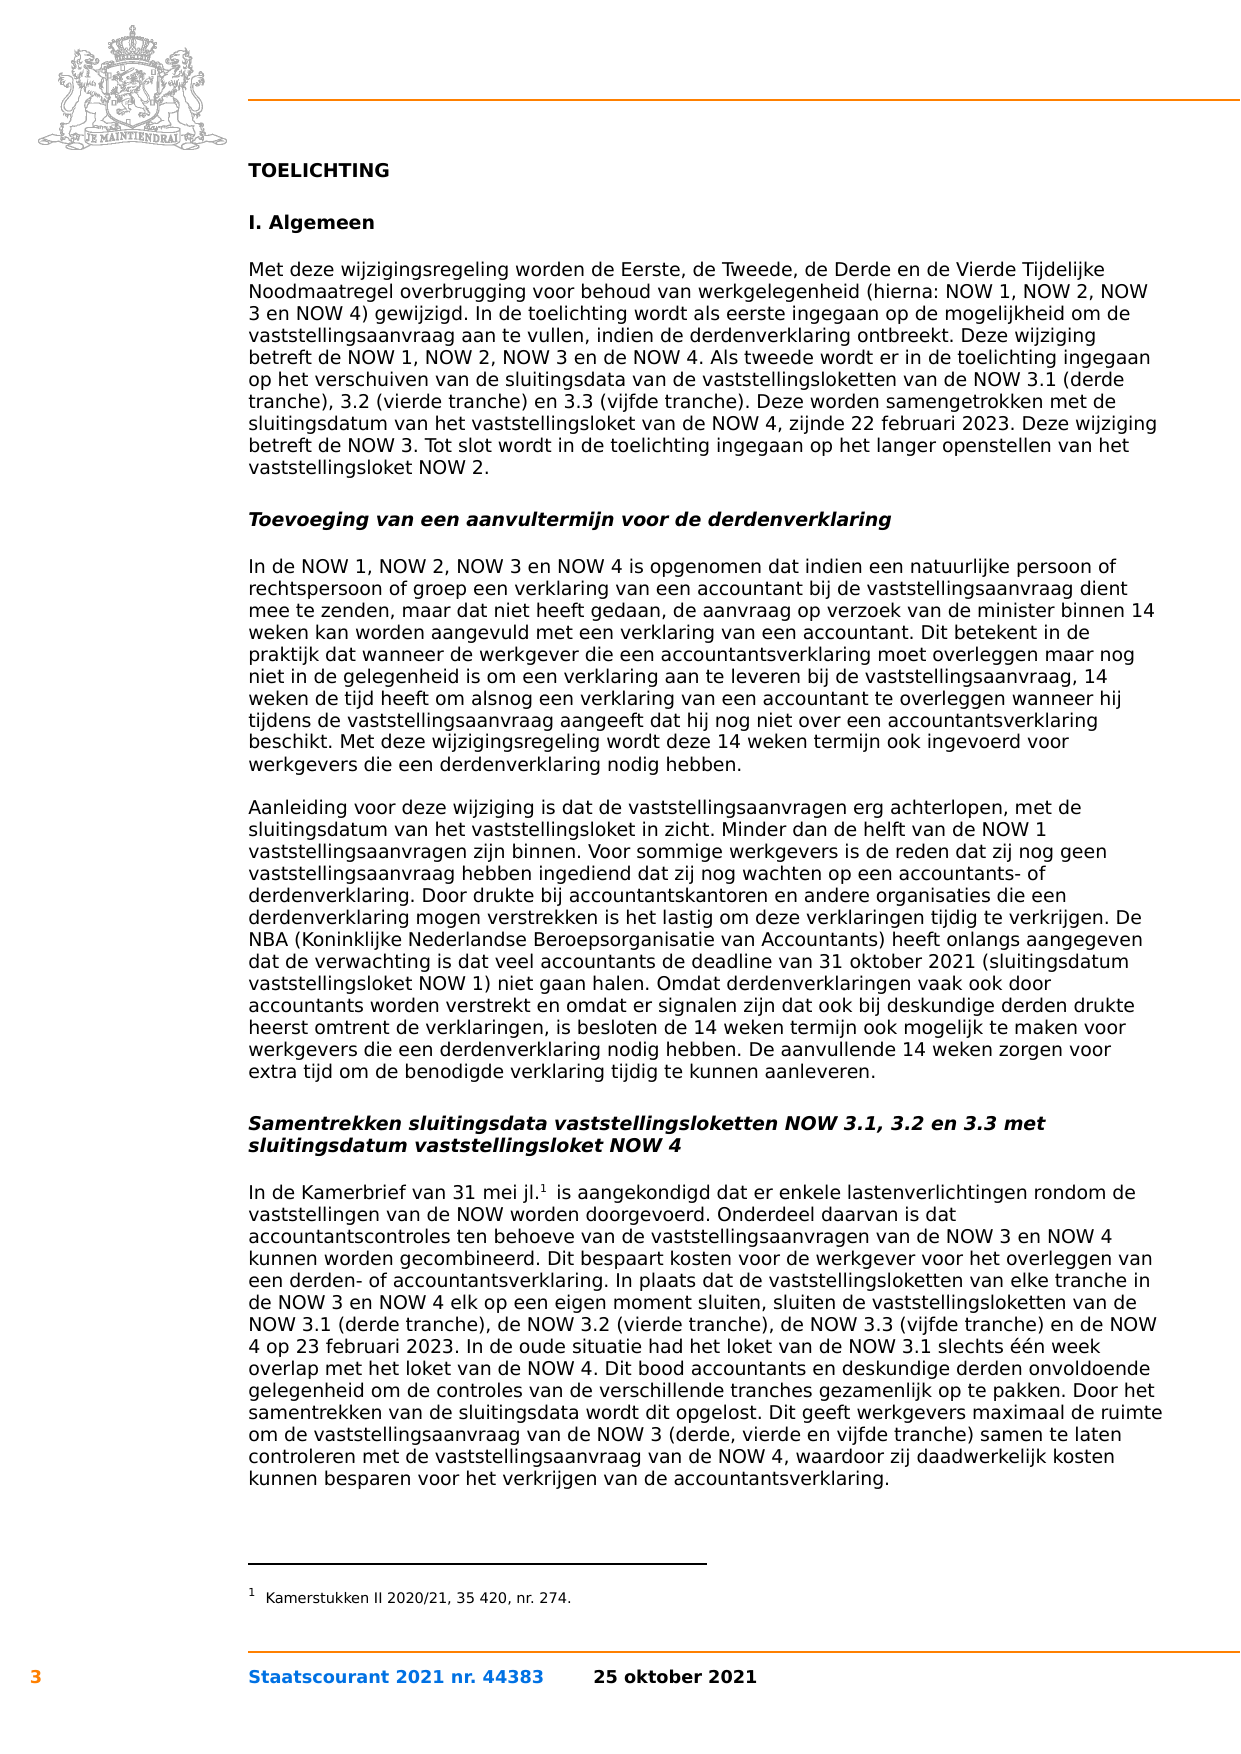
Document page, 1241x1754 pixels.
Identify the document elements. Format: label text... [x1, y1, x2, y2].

subtitle TOELICHTING [248, 160, 1163, 182]
text In de NOW 1, NOW 2, NOW 3 en NOW 4 is opgenomen dat indien een natuurlijke persoon of rechtspersoon of groep een verklaring van een accountant bij de vaststellingsaanvraag dient mee te zenden, maar dat niet heeft gedaan, de aanvraag op verzoek van de minister binnen 14 weken kan worden aangevuld met een verklaring van een accountant. Dit betekent in de praktijk dat wanneer de werkgever die een accountantsverklaring moet overleggen maar nog niet in de gelegenheid is om een verklaring aan te leveren bij de vaststellingsaanvraag, 14 weken de tijd heeft om alsnog een verklaring van een accountant te overleggen wanneer hij tijdens de vaststellingsaanvraag aangeeft dat hij nog niet over een accountantsverklaring beschikt. Met deze wijzigingsregeling wordt deze 14 weken termijn ook ingevoerd voor werkgevers die een derdenverklaring nodig hebben. [248, 556, 1163, 775]
text Kamerstukken II 2020/21, 35 420, nr. 274. [248, 1586, 1163, 1608]
subtitle Samentrekken sluitingsdata vaststellingsloketten NOW 3.1, 3.2 en 3.3 met sluitingsdatum vaststellingsloket NOW 4 [248, 1113, 1163, 1157]
subtitle Toevoeging van een aanvultermijn voor de derdenverklaring [248, 509, 1163, 531]
picture [38, 25, 227, 150]
text Aanleiding voor deze wijziging is dat de vaststellingsaanvragen erg achterlopen, met de sluitingsdatum van het vaststellingsloket in zicht. Minder dan de helft van de NOW 1 vaststellingsaanvragen zijn binnen. Voor sommige werkgevers is de reden dat zij nog geen vaststellingsaanvraag hebben ingediend dat zij nog wachten op een accountants- of derdenverklaring. Door drukte bij accountantskantoren en andere organisaties die een derdenverklaring mogen verstrekken is het lastig om deze verklaringen tijdig te verkrijgen. De NBA (Koninklijke Nederlandse Beroepsorganisatie van Accountants) heeft onlangs aangegeven dat de verwachting is dat veel accountants de deadline van 31 oktober 2021 (sluitingsdatum vaststellingsloket NOW 1) niet gaan halen. Omdat derdenverklaringen vaak ook door accountants worden verstrekt en omdat er signalen zijn dat ook bij deskundige derden drukte heerst omtrent de verklaringen, is besloten de 14 weken termijn ook mogelijk te maken voor werkgevers die een derdenverklaring nodig hebben. De aanvullende 14 weken zorgen voor extra tijd om de benodigde verklaring tijdig te kunnen aanleveren. [248, 797, 1163, 1083]
text Met deze wijzigingsregeling worden de Eerste, de Tweede, de Derde en de Vierde Tijdelijke Noodmaatregel overbrugging voor behoud van werkgelegenheid (hierna: NOW 1, NOW 2, NOW 3 en NOW 4) gewijzigd. In de toelichting wordt als eerste ingegaan op de mogelijkheid om de vaststellingsaanvraag aan te vullen, indien de derdenverklaring ontbreekt. Deze wijziging betreft de NOW 1, NOW 2, NOW 3 en de NOW 4. Als tweede wordt er in de toelichting ingegaan op het verschuiven van de sluitingsdata van de vaststellingsloketten van de NOW 3.1 (derde tranche), 3.2 (vierde tranche) en 3.3 (vijfde tranche). Deze worden samengetrokken met de sluitingsdatum van het vaststellingsloket van de NOW 4, zijnde 22 februari 2023. Deze wijziging betreft de NOW 3. Tot slot wordt in de toelichting ingegaan op het langer openstellen van het vaststellingsloket NOW 2. [248, 259, 1163, 479]
text In de Kamerbrief van 31 mei jl. is aangekondigd dat er enkele lastenverlichtingen rondom de vaststellingen van de NOW worden doorgevoerd. Onderdeel daarvan is dat accountantscontroles ten behoeve van de vaststellingsaanvragen van de NOW 3 en NOW 4 kunnen worden gecombineerd. Dit bespaart kosten voor de werkgever voor het overleggen van een derden- of accountantsverklaring. In plaats dat de vaststellingsloketten van elke tranche in de NOW 3 en NOW 4 elk op een eigen moment sluiten, sluiten de vaststellingsloketten van de NOW 3.1 (derde tranche), de NOW 3.2 (vierde tranche), de NOW 3.3 (vijfde tranche) en de NOW 4 op 23 februari 2023. In de oude situatie had het loket van de NOW 3.1 slechts één week overlap met het loket van de NOW 4. Dit bood accountants en deskundige derden onvoldoende gelegenheid om de controles van de verschillende tranches gezamenlijk op te pakken. Door het samentrekken van de sluitingsdata wordt dit opgelost. Dit geeft werkgevers maximaal de ruimte om de vaststellingsaanvraag van de NOW 3 (derde, vierde en vijfde tranche) samen te laten controleren met de vaststellingsaanvraag van de NOW 4, waardoor zij daadwerkelijk kosten kunnen besparen voor het verkrijgen van de accountantsverklaring. [248, 1182, 1163, 1490]
subtitle I. Algemeen [248, 212, 1163, 234]
